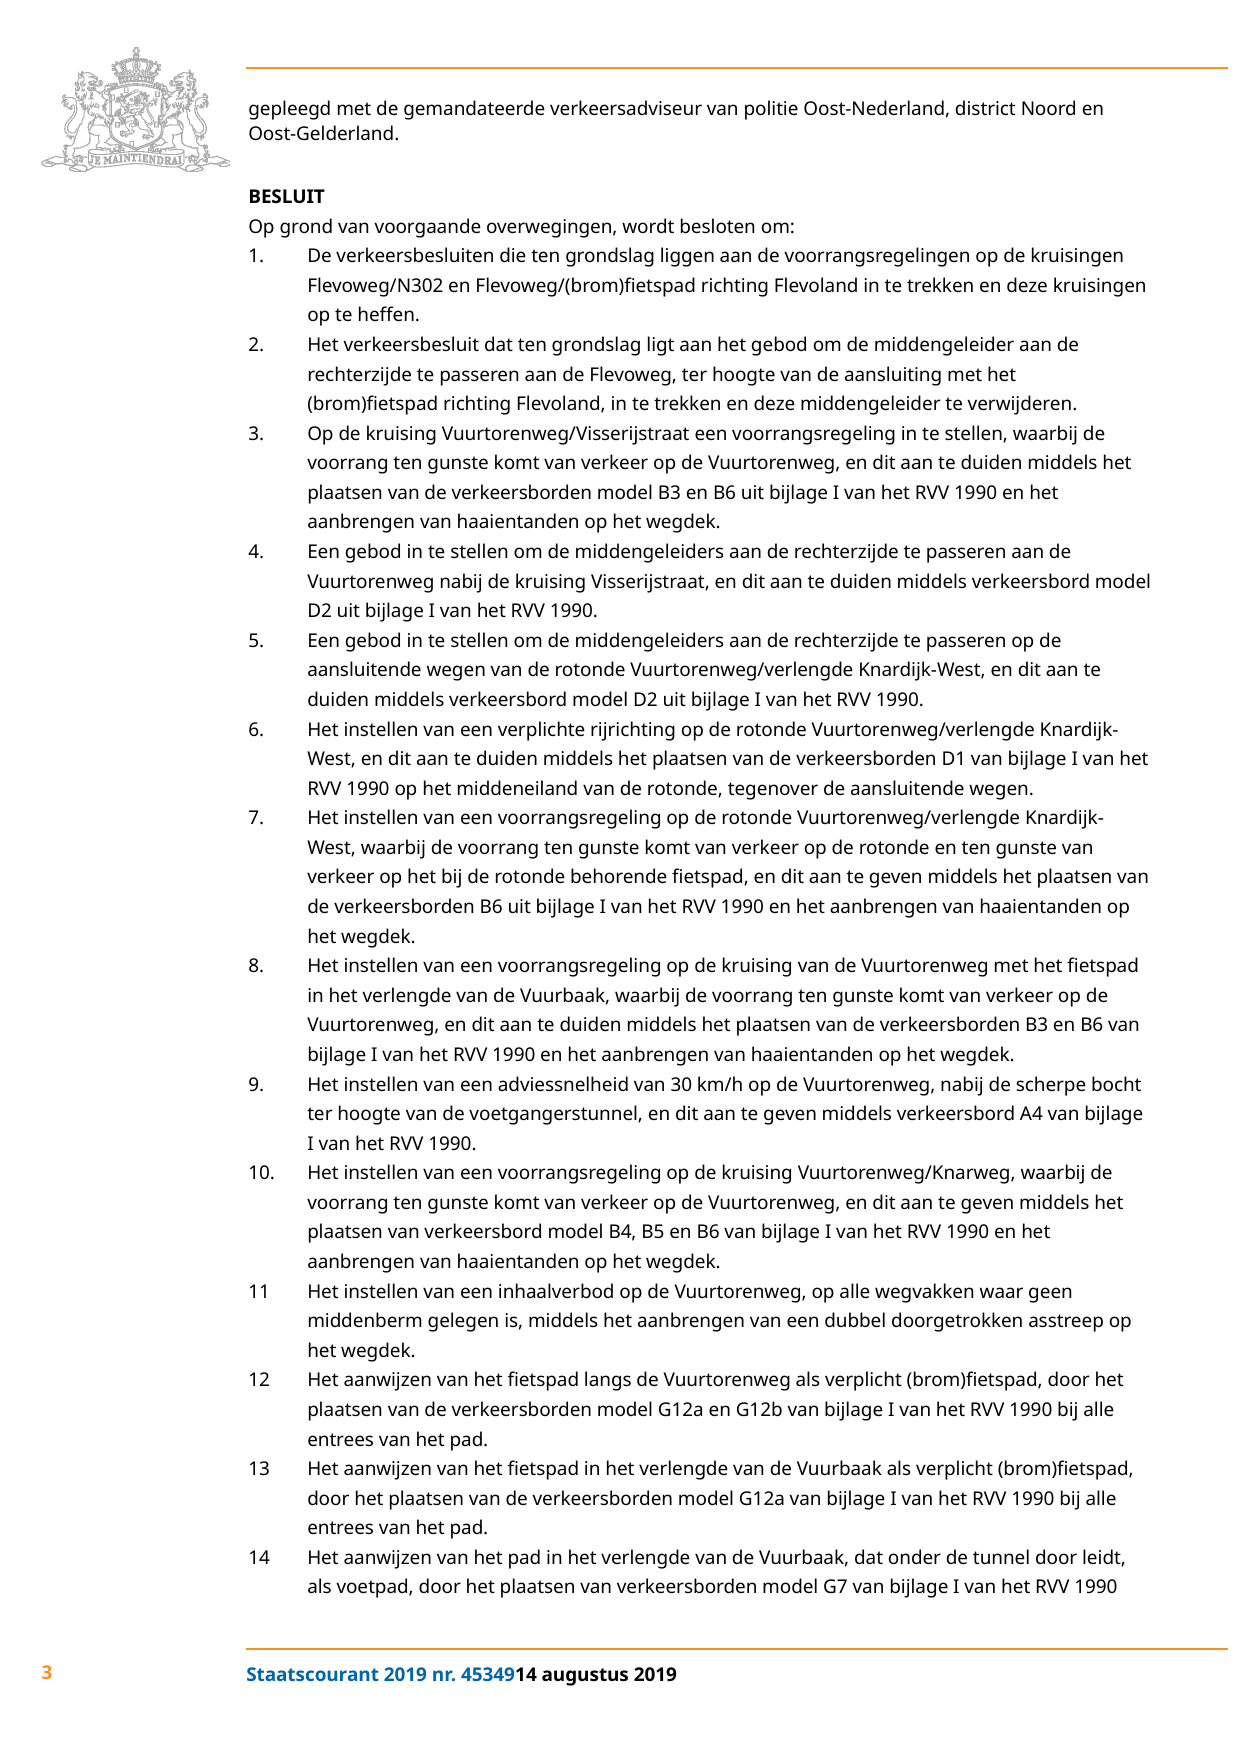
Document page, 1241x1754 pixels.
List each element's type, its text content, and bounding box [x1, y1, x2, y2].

list Een gebod in te stellen om de middengeleiders aan de rechterzijde te passeren aan de Vuurtorenweg nabij de kruising Visserijstraat, en dit aan te duiden middels verkeersbord model D2 uit bijlage I van het RVV 1990. [248, 538, 1152, 623]
list Het instellen van een voorrangsregeling op de kruising van de Vuurtorenweg met het fietspad in het verlengde van de Vuurbaak, waarbij de voorrang ten gunste komt van verkeer op de Vuurtorenweg, en dit aan te duiden middels het plaatsen van de verkeersborden B3 en B6 van bijlage I van het RVV 1990 en het aanbrengen van haaientanden op het wegdek. [248, 952, 1152, 1067]
picture [41, 47, 231, 172]
list Het aanwijzen van het fietspad langs de Vuurtorenweg als verplicht (brom)fietspad, door het plaatsen van de verkeersborden model G12a en G12b van bijlage I van het RVV 1990 bij alle entrees van het pad. [248, 1367, 1152, 1451]
list Het instellen van een adviessnelheid van 30 km/h op de Vuurtorenweg, nabij de scherpe bocht ter hoogte van de voetgangerstunnel, en dit aan te geven middels verkeersbord A4 van bijlage I van het RVV 1990. [248, 1071, 1152, 1156]
text gepleegd met de gemandateerde verkeersadviseur van politie Oost-Nederland, district Noord en Oost-Gelderland. [248, 95, 1152, 146]
list De verkeersbesluiten die ten grondslag liggen aan de voorrangsregelingen op de kruisingen Flevoweg/N302 en Flevoweg/(brom)fietspad richting Flevoland in te trekken en deze kruisingen op te heffen. [248, 242, 1152, 327]
list Het instellen van een voorrangsregeling op de rotonde Vuurtorenweg/verlengde Knardijk-West, waarbij de voorrang ten gunste komt van verkeer op de rotonde en ten gunste van verkeer op het bij de rotonde behorende fietspad, en dit aan te geven middels het plaatsen van de verkeersborden B6 uit bijlage I van het RVV 1990 en het aanbrengen van haaientanden op het wegdek. [248, 804, 1152, 948]
list Op de kruising Vuurtorenweg/Visserijstraat een voorrangsregeling in te stellen, waarbij de voorrang ten gunste komt van verkeer op de Vuurtorenweg, en dit aan te duiden middels het plaatsen van de verkeersborden model B3 en B6 uit bijlage I van het RVV 1990 en het aanbrengen van haaientanden op het wegdek. [248, 420, 1152, 534]
list Het instellen van een verplichte rijrichting op de rotonde Vuurtorenweg/verlengde Knardijk-West, en dit aan te duiden middels het plaatsen van de verkeersborden D1 van bijlage I van het RVV 1990 op het middeneiland van de rotonde, tegenover de aansluitende wegen. [248, 716, 1152, 801]
list Het aanwijzen van het fietspad in het verlengde van de Vuurbaak als verplicht (brom)fietspad, door het plaatsen van de verkeersborden model G12a van bijlage I van het RVV 1990 bij alle entrees van het pad. [248, 1455, 1152, 1540]
list Het instellen van een inhaalverbod op de Vuurtorenweg, op alle wegvakken waar geen middenberm gelegen is, middels het aanbrengen van een dubbel doorgetrokken asstreep op het wegdek. [248, 1278, 1152, 1363]
list Het aanwijzen van het pad in het verlengde van de Vuurbaak, dat onder de tunnel door leidt, als voetpad, door het plaatsen van verkeersborden model G7 van bijlage I van het RVV 1990 [248, 1544, 1152, 1599]
list Het instellen van een voorrangsregeling op de kruising Vuurtorenweg/Knarweg, waarbij de voorrang ten gunste komt van verkeer op de Vuurtorenweg, en dit aan te geven middels het plaatsen van verkeersbord model B4, B5 en B6 van bijlage I van het RVV 1990 en het aanbrengen van haaientanden op het wegdek. [248, 1159, 1152, 1274]
list Een gebod in te stellen om de middengeleiders aan de rechterzijde te passeren op de aansluitende wegen van de rotonde Vuurtorenweg/verlengde Knardijk-West, en dit aan te duiden middels verkeersbord model D2 uit bijlage I van het RVV 1990. [248, 627, 1152, 712]
text BESLUIT [248, 183, 1152, 209]
text Op grond van voorgaande overwegingen, wordt besloten om: [248, 213, 1152, 238]
list Het verkeersbesluit dat ten grondslag ligt aan het gebod om de middengeleider aan de rechterzijde te passeren aan de Flevoweg, ter hoogte van de aansluiting met het (brom)fietspad richting Flevoland, in te trekken en deze middengeleider te verwijderen. [248, 331, 1152, 416]
